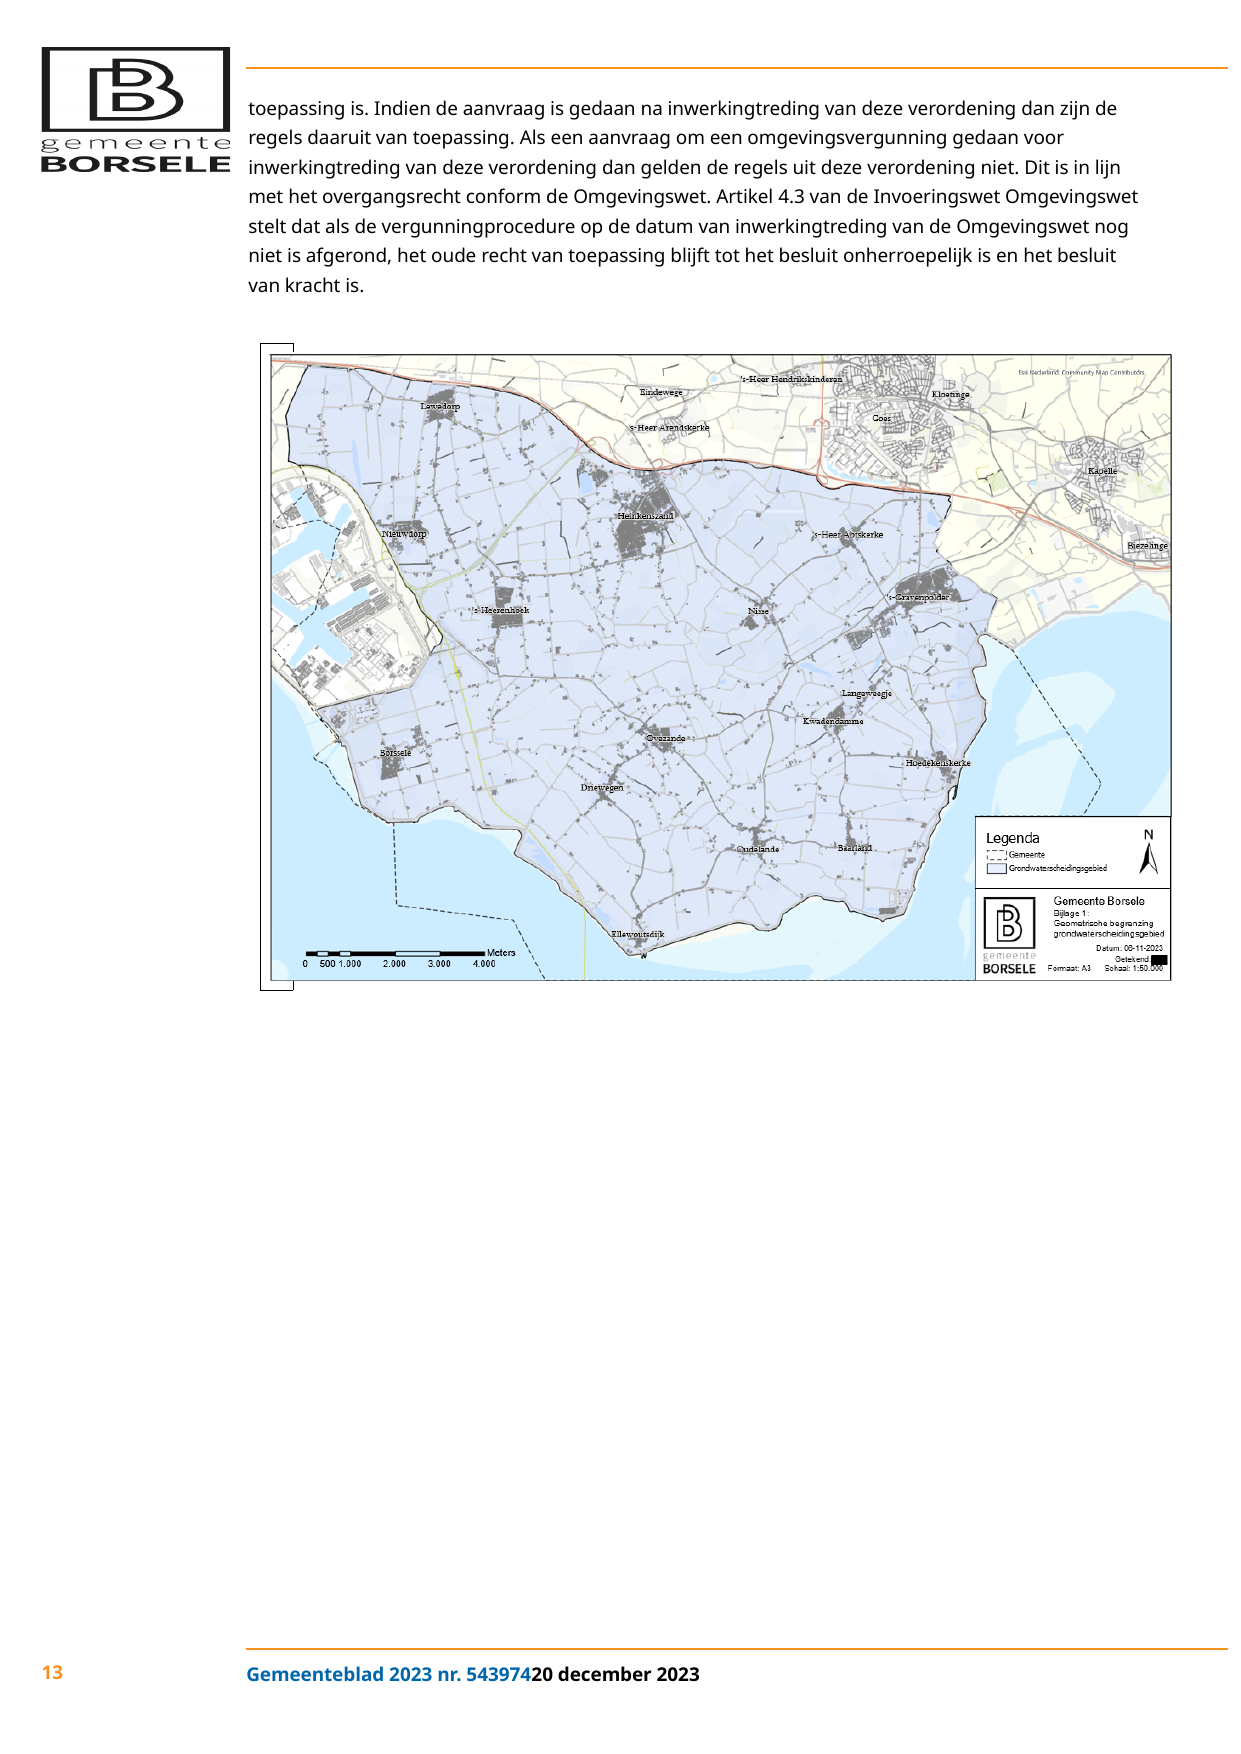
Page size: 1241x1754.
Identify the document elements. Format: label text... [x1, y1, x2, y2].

picture [41, 47, 231, 172]
picture [268, 352, 1173, 981]
text toepassing is. Indien de aanvraag is gedaan na inwerkingtreding van deze verordening dan zijn de regels daaruit van toepassing. Als een aanvraag om een omgevingsvergunning gedaan voor inwerkingtreding van deze verordening dan gelden de regels uit deze verordening niet. Dit is in lijn met het overgangsrecht conform de Omgevingswet. Artikel 4.3 van de Invoeringswet Omgevingswet stelt dat als de vergunningprocedure op de datum van inwerkingtreding van de Omgevingswet nog niet is afgerond, het oude recht van toepassing blijft tot het besluit onherroepelijk is en het besluit van kracht is. [248, 95, 1152, 298]
